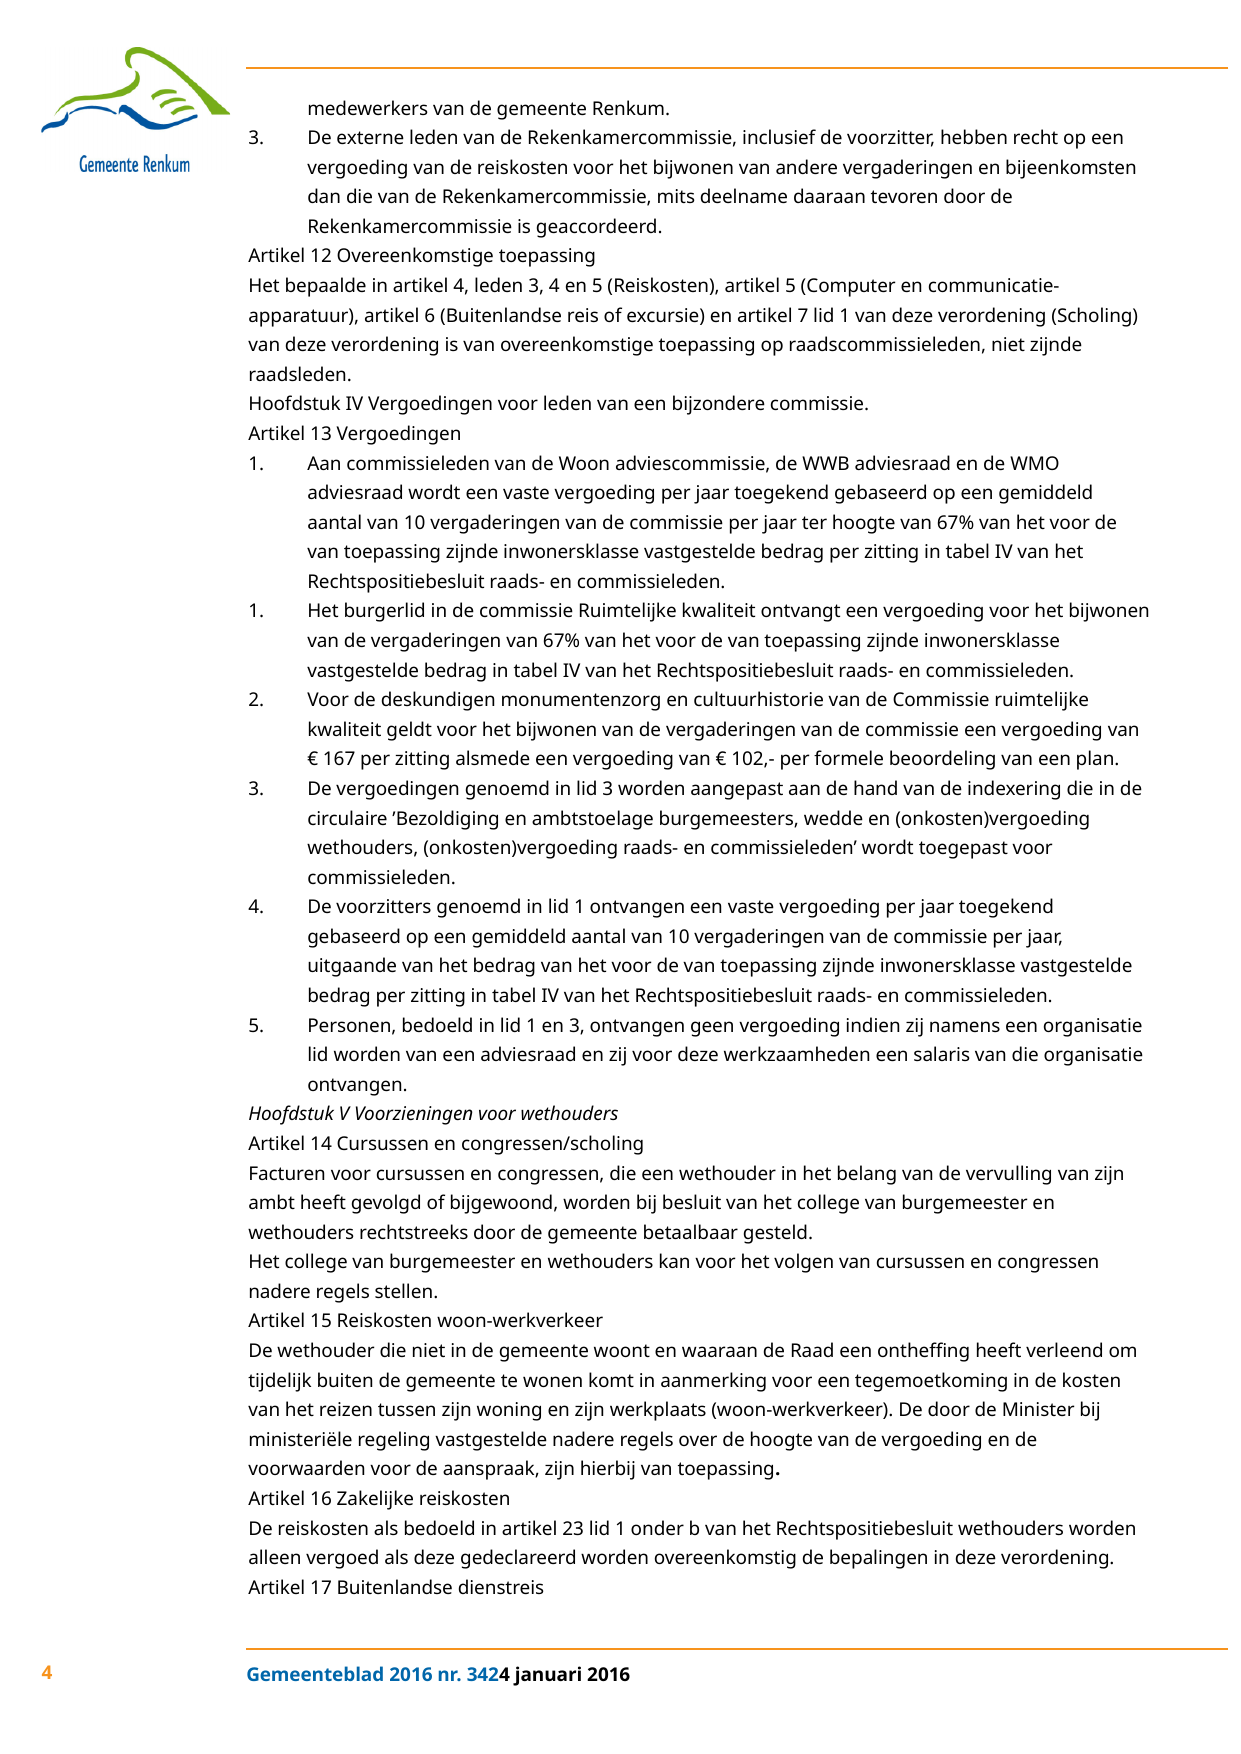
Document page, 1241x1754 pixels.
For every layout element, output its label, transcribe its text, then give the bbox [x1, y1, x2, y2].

list De voorzitters genoemd in lid 1 ontvangen een vaste vergoeding per jaar toegekend gebaseerd op een gemiddeld aantal van 10 vergaderingen van de commissie per jaar, uitgaande van het bedrag van het voor de van toepassing zijnde inwonersklasse vastgestelde bedrag per zitting in tabel IV van het Rechtspositiebesluit raads- en commissieleden. [248, 893, 1152, 1008]
list medewerkers van de gemeente Renkum. [248, 95, 1152, 121]
text De reiskosten als bedoeld in artikel 23 lid 1 onder b van het Rechtspositiebesluit wethouders worden alleen vergoed als deze gedeclareerd worden overeenkomstig de bepalingen in deze verordening. [248, 1515, 1152, 1570]
text De wethouder die niet in de gemeente woont en waaraan de Raad een ontheffing heeft verleend om tijdelijk buiten de gemeente te wonen komt in aanmerking voor een tegemoetkoming in de kosten van het reizen tussen zijn woning en zijn werkplaats (woon-werkverkeer). De door de Minister bij ministeriële regeling vastgestelde nadere regels over de hoogte van de vergoeding en de voorwaarden voor de aanspraak, zijn hierbij van toepassing. [248, 1337, 1152, 1481]
text Hoofdstuk V Voorzieningen voor wethouders [248, 1101, 1152, 1126]
text Het college van burgemeester en wethouders kan voor het volgen van cursussen en congressen nadere regels stellen. [248, 1248, 1152, 1304]
text Artikel 17 Buitenlandse dienstreis [248, 1574, 1152, 1600]
list Voor de deskundigen monumentenzorg en cultuurhistorie van de Commissie ruimtelijke kwaliteit geldt voor het bijwonen van de vergaderingen van de commissie een vergoeding van € 167 per zitting alsmede een vergoeding van € 102,- per formele beoordeling van een plan. [248, 686, 1152, 771]
picture [41, 47, 231, 172]
text Artikel 13 Vergoedingen [248, 420, 1152, 446]
text Artikel 15 Reiskosten woon-werkverkeer [248, 1308, 1152, 1333]
text Artikel 12 Overeenkomstige toepassing [248, 243, 1152, 268]
text Facturen voor cursussen en congressen, die een wethouder in het belang van de vervulling van zijn ambt heeft gevolgd of bijgewoond, worden bij besluit van het college van burgemeester en wethouders rechtstreeks door de gemeente betaalbaar gesteld. [248, 1160, 1152, 1245]
list De vergoedingen genoemd in lid 3 worden aangepast aan de hand van de indexering die in de circulaire ’Bezoldiging en ambtstoelage burgemeesters, wedde en (onkosten)vergoeding wethouders, (onkosten)vergoeding raads- en commissieleden’ wordt toegepast voor commissieleden. [248, 775, 1152, 890]
list De externe leden van de Rekenkamercommissie, inclusief de voorzitter, hebben recht op een vergoeding van de reiskosten voor het bijwonen van andere vergaderingen en bijeenkomsten dan die van de Rekenkamercommissie, mits deelname daaraan tevoren door de Rekenkamercommissie is geaccordeerd. [248, 124, 1152, 239]
text Artikel 14 Cursussen en congressen/scholing [248, 1130, 1152, 1156]
text Artikel 16 Zakelijke reiskosten [248, 1485, 1152, 1511]
list Personen, bedoeld in lid 1 en 3, ontvangen geen vergoeding indien zij namens een organisatie lid worden van een adviesraad en zij voor deze werkzaamheden een salaris van die organisatie ontvangen. [248, 1012, 1152, 1097]
text Het bepaalde in artikel 4, leden 3, 4 en 5 (Reiskosten), artikel 5 (Computer en communicatie-apparatuur), artikel 6 (Buitenlandse reis of excursie) en artikel 7 lid 1 van deze verordening (Scholing) van deze verordening is van overeenkomstige toepassing op raadscommissieleden, niet zijnde raadsleden. [248, 272, 1152, 387]
text Hoofdstuk IV Vergoedingen voor leden van een bijzondere commissie. [248, 391, 1152, 416]
list Aan commissieleden van de Woon adviescommissie, de WWB adviesraad en de WMO adviesraad wordt een vaste vergoeding per jaar toegekend gebaseerd op een gemiddeld aantal van 10 vergaderingen van de commissie per jaar ter hoogte van 67% van het voor de van toepassing zijnde inwonersklasse vastgestelde bedrag per zitting in tabel IV van het Rechtspositiebesluit raads- en commissieleden. [248, 450, 1152, 594]
list Het burgerlid in de commissie Ruimtelijke kwaliteit ontvangt een vergoeding voor het bijwonen van de vergaderingen van 67% van het voor de van toepassing zijnde inwonersklasse vastgestelde bedrag in tabel IV van het Rechtspositiebesluit raads- en commissieleden. [248, 598, 1152, 683]
